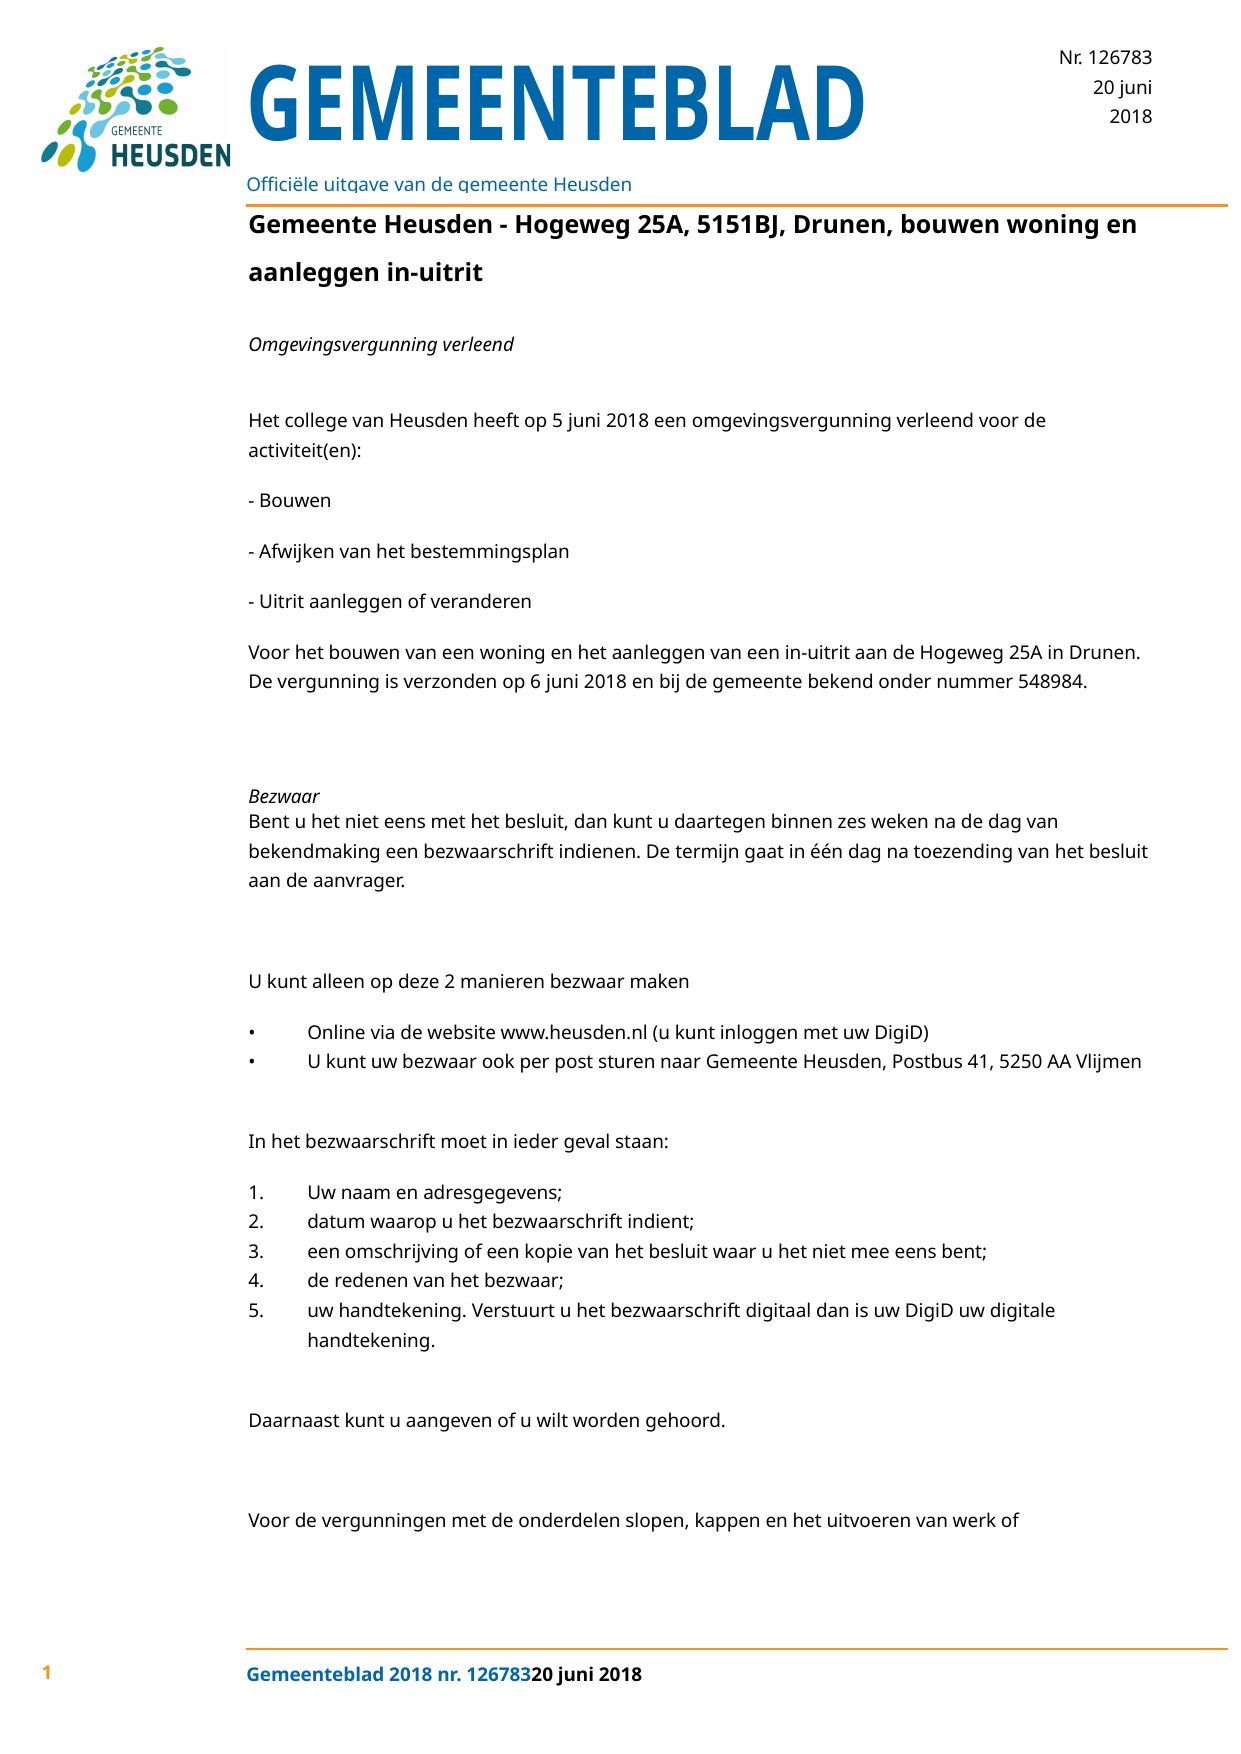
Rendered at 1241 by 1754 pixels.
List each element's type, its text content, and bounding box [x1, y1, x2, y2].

text - Afwijken van het bestemmingsplan [248, 538, 1152, 564]
text Voor het bouwen van een woning en het aanleggen van een in-uitrit aan de Hogeweg 25A in Drunen. De vergunning is verzonden op 6 juni 2018 en bij de gemeente bekend onder nummer 548984. [248, 639, 1152, 694]
text Gemeente Heusden - Hogeweg 25A, 5151BJ, Drunen, bouwen woning en aanleggen in-uitrit [248, 207, 1152, 288]
text - Uitrit aanleggen of veranderen [248, 588, 1152, 614]
list U kunt uw bezwaar ook per post sturen naar Gemeente Heusden, Postbus 41, 5250 AA Vlijmen [248, 1048, 1152, 1074]
picture [41, 47, 231, 172]
list Online via de website www.heusden.nl (u kunt inloggen met uw DigiD) [248, 1019, 1152, 1045]
list de redenen van het bezwaar; [248, 1268, 1152, 1293]
text Het college van Heusden heeft op 5 juni 2018 een omgevingsvergunning verleend voor de activiteit(en): [248, 408, 1152, 463]
text Voor de vergunningen met de onderdelen slopen, kappen en het uitvoeren van werk of [248, 1508, 1152, 1533]
list een omschrijving of een kopie van het besluit waar u het niet mee eens bent; [248, 1238, 1152, 1264]
text In het bezwaarschrift moet in ieder geval staan: [248, 1128, 1152, 1154]
text Bezwaar [248, 783, 1152, 808]
text Bent u het niet eens met het besluit, dan kunt u daartegen binnen zes weken na de dag van bekendmaking een bezwaarschrift indienen. De termijn gaat in één dag na toezending van het besluit aan de aanvrager. [248, 808, 1152, 893]
list datum waarop u het bezwaarschrift indient; [248, 1208, 1152, 1234]
text U kunt alleen op deze 2 manieren bezwaar maken [248, 968, 1152, 994]
text Omgevingsvergunning verleend [248, 331, 1152, 357]
text Daarnaast kunt u aangeven of u wilt worden gehoord. [248, 1407, 1152, 1433]
list uw handtekening. Verstuurt u het bezwaarschrift digitaal dan is uw DigiD uw digitale handtekening. [248, 1297, 1152, 1353]
text - Bouwen [248, 488, 1152, 513]
list Uw naam en adresgegevens; [248, 1179, 1152, 1205]
